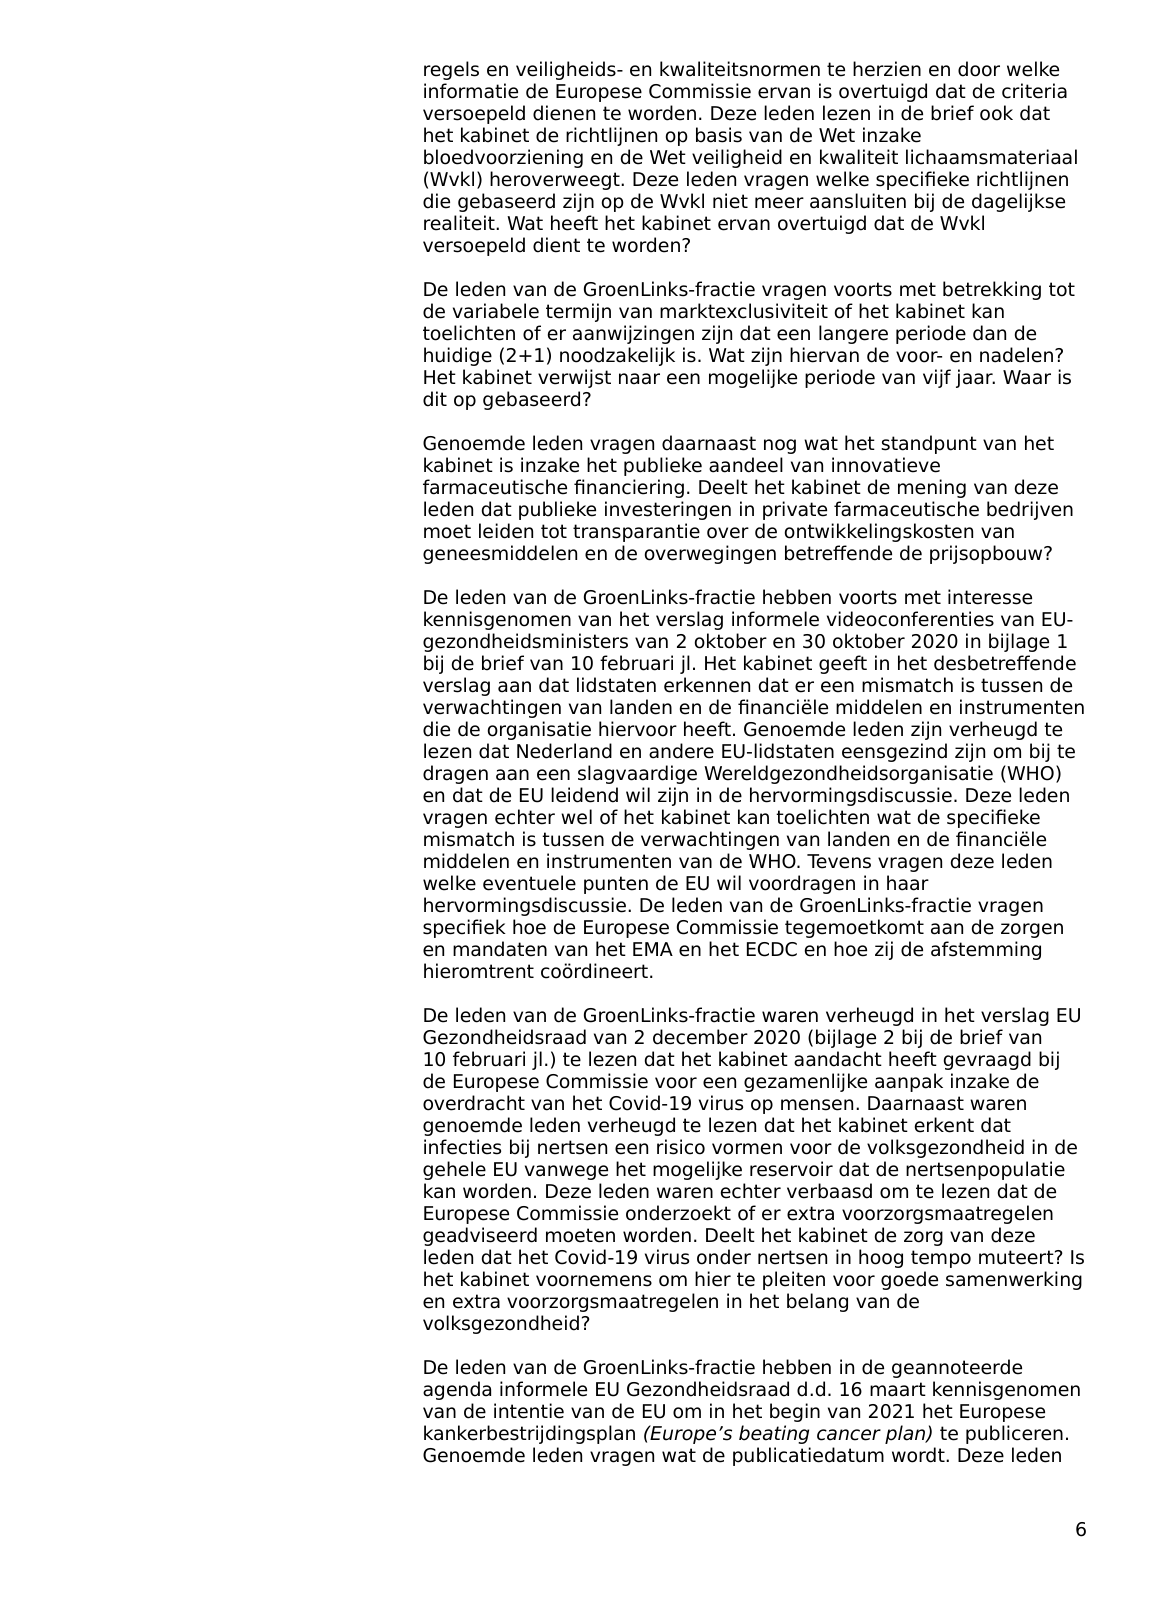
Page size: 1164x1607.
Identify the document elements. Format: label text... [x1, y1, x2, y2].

text Genoemde leden vragen daarnaast nog wat het standpunt van het kabinet is inzake het publieke aandeel van innovatieve farmaceutische financiering. Deelt het kabinet de mening van deze leden dat publieke investeringen in private farmaceutische bedrijven moet leiden tot transparantie over de ontwikkelingskosten van geneesmiddelen en de overwegingen betreffende de prijsopbouw? [422, 433, 1087, 565]
text De leden van de GroenLinks-fractie hebben in de geannoteerde agenda informele EU Gezondheidsraad d.d. 16 maart kennisgenomen van de intentie van de EU om in het begin van 2021 het Europese kankerbestrijdingsplan (Europe’s beating cancer plan) te publiceren. Genoemde leden vragen wat de publicatiedatum wordt. Deze leden [422, 1357, 1087, 1467]
text De leden van de GroenLinks-fractie waren verheugd in het verslag EU Gezondheidsraad van 2 december 2020 (bijlage 2 bij de brief van 10 februari jl.) te lezen dat het kabinet aandacht heeft gevraagd bij de Europese Commissie voor een gezamenlijke aanpak inzake de overdracht van het Covid-19 virus op mensen. Daarnaast waren genoemde leden verheugd te lezen dat het kabinet erkent dat infecties bij nertsen een risico vormen voor de volksgezondheid in de gehele EU vanwege het mogelijke reservoir dat de nertsenpopulatie kan worden. Deze leden waren echter verbaasd om te lezen dat de Europese Commissie onderzoekt of er extra voorzorgsmaatregelen geadviseerd moeten worden. Deelt het kabinet de zorg van deze leden dat het Covid-19 virus onder nertsen in hoog tempo muteert? Is het kabinet voornemens om hier te pleiten voor goede samenwerking en extra voorzorgsmaatregelen in het belang van de volksgezondheid? [422, 1005, 1087, 1335]
text De leden van de GroenLinks-fractie vragen voorts met betrekking tot de variabele termijn van marktexclusiviteit of het kabinet kan toelichten of er aanwijzingen zijn dat een langere periode dan de huidige (2+1) noodzakelijk is. Wat zijn hiervan de voor- en nadelen? Het kabinet verwijst naar een mogelijke periode van vijf jaar. Waar is dit op gebaseerd? [422, 279, 1087, 411]
text regels en veiligheids- en kwaliteitsnormen te herzien en door welke informatie de Europese Commissie ervan is overtuigd dat de criteria versoepeld dienen te worden. Deze leden lezen in de brief ook dat het kabinet de richtlijnen op basis van de Wet inzake bloedvoorziening en de Wet veiligheid en kwaliteit lichaamsmateriaal (Wvkl) heroverweegt. Deze leden vragen welke specifieke richtlijnen die gebaseerd zijn op de Wvkl niet meer aansluiten bij de dagelijkse realiteit. Wat heeft het kabinet ervan overtuigd dat de Wvkl versoepeld dient te worden? [422, 59, 1087, 257]
text De leden van de GroenLinks-fractie hebben voorts met interesse kennisgenomen van het verslag informele videoconferenties van EU-gezondheidsministers van 2 oktober en 30 oktober 2020 in bijlage 1 bij de brief van 10 februari jl. Het kabinet geeft in het desbetreffende verslag aan dat lidstaten erkennen dat er een mismatch is tussen de verwachtingen van landen en de financiële middelen en instrumenten die de organisatie hiervoor heeft. Genoemde leden zijn verheugd te lezen dat Nederland en andere EU-lidstaten eensgezind zijn om bij te dragen aan een slagvaardige Wereldgezondheidsorganisatie (WHO) en dat de EU leidend wil zijn in de hervormingsdiscussie. Deze leden vragen echter wel of het kabinet kan toelichten wat de specifieke mismatch is tussen de verwachtingen van landen en de financiële middelen en instrumenten van de WHO. Tevens vragen deze leden welke eventuele punten de EU wil voordragen in haar hervormingsdiscussie. De leden van de GroenLinks-fractie vragen specifiek hoe de Europese Commissie tegemoetkomt aan de zorgen en mandaten van het EMA en het ECDC en hoe zij de afstemming hieromtrent coördineert. [422, 587, 1087, 983]
